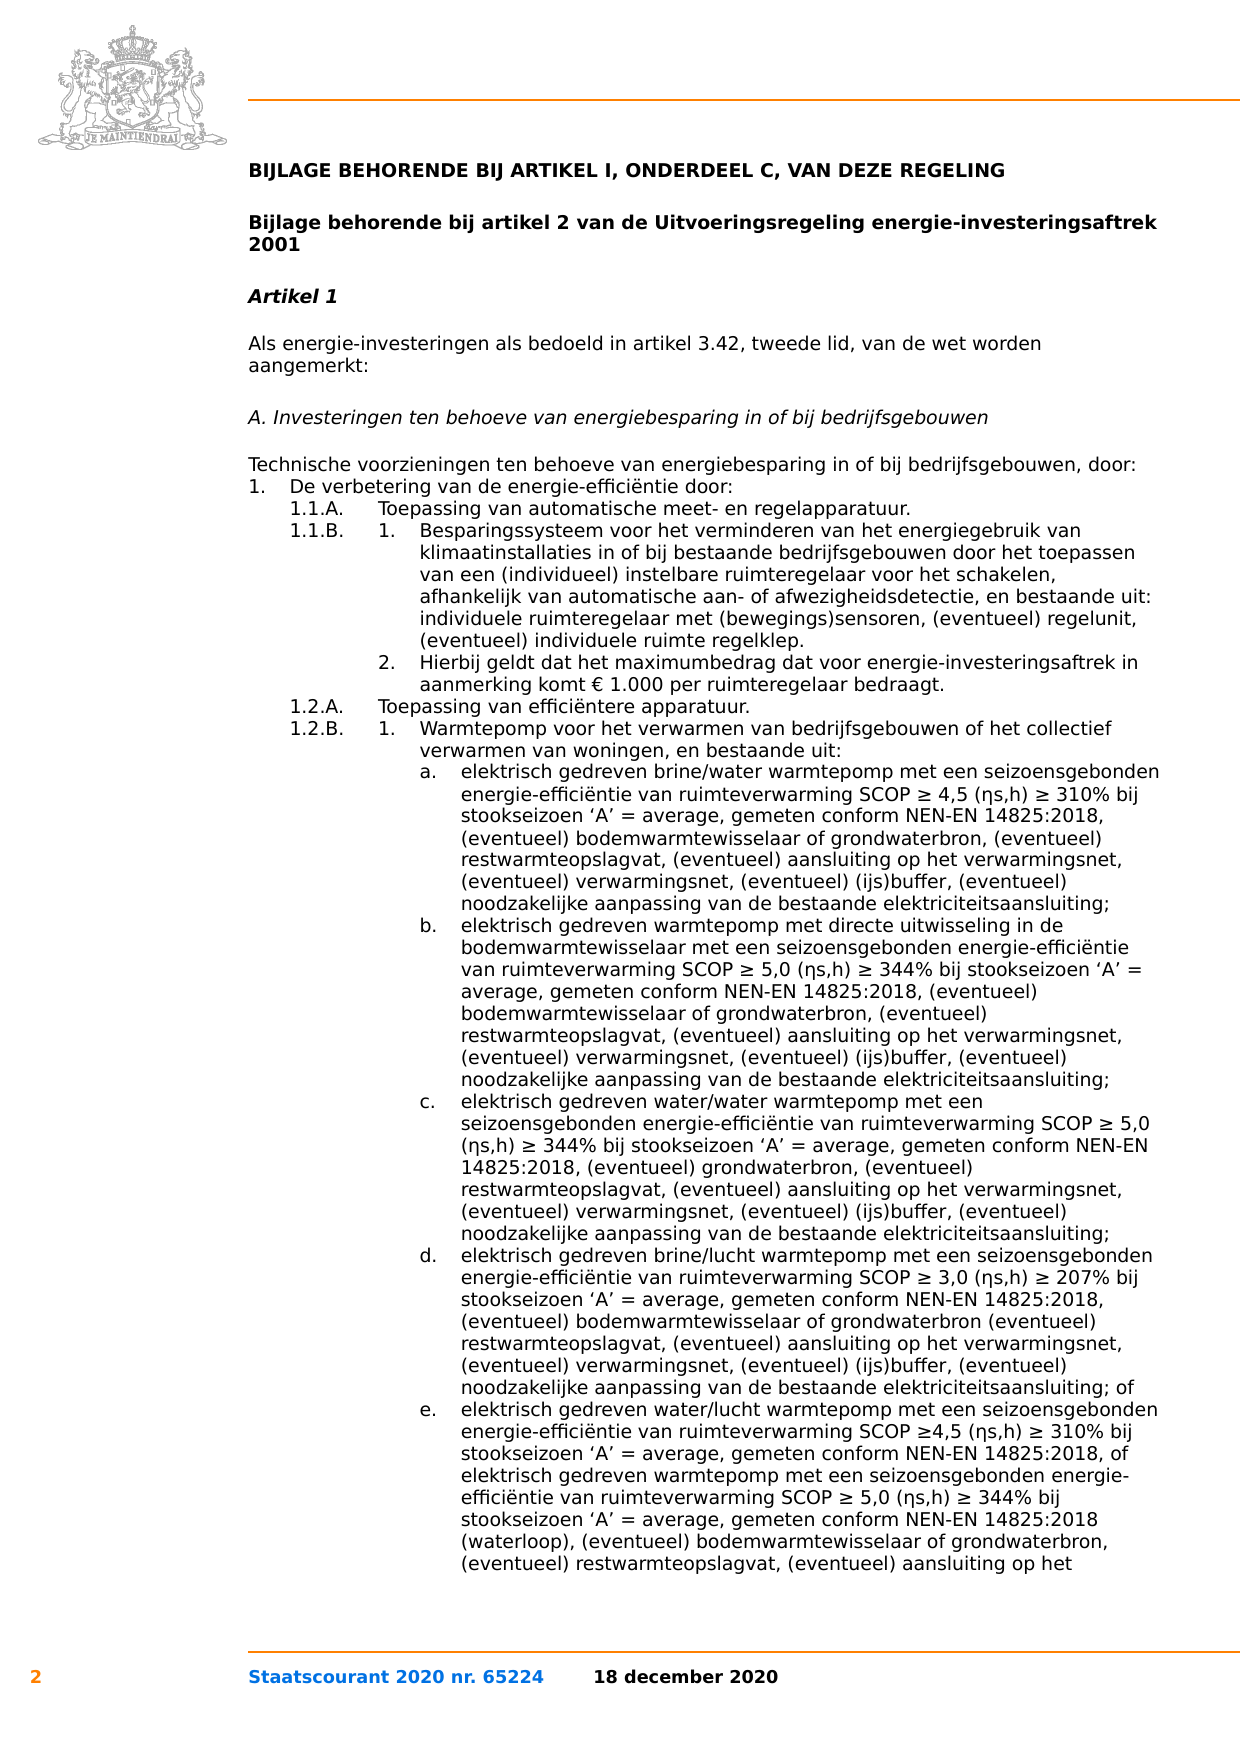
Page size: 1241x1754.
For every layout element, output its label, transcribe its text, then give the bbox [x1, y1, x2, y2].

text 1.1.A. Toepassing van automatische meet- en regelapparatuur. [289, 498, 1163, 520]
text 1.1.B. 1. Besparingssysteem voor het verminderen van het energiegebruik van klimaatinstallaties in of bij bestaande bedrijfsgebouwen door het toepassen van een (individueel) instelbare ruimteregelaar voor het schakelen, afhankelijk van automatische aan- of afwezigheidsdetectie, en bestaande uit: individuele ruimteregelaar met (bewegings)sensoren, (eventueel) regelunit, (eventueel) individuele ruimte regelklep. [289, 520, 1163, 652]
subtitle BIJLAGE BEHORENDE BIJ ARTIKEL I, ONDERDEEL C, VAN DEZE REGELING [248, 160, 1163, 182]
text 1. De verbetering van de energie-efficiëntie door: [248, 476, 1163, 498]
text 2. Hierbij geldt dat het maximumbedrag dat voor energie-investeringsaftrek in aanmerking komt € 1.000 per ruimteregelaar bedraagt. [378, 652, 1163, 696]
text c. elektrisch gedreven water/water warmtepomp met een seizoensgebonden energie-efficiëntie van ruimteverwarming SCOP ≥ 5,0 (ηs,h) ≥ 344% bij stookseizoen ‘A’ = average, gemeten conform NEN-EN 14825:2018, (eventueel) grondwaterbron, (eventueel) restwarmteopslagvat, (eventueel) aansluiting op het verwarmingsnet, (eventueel) verwarmingsnet, (eventueel) (ijs)buffer, (eventueel) noodzakelijke aanpassing van de bestaande elektriciteitsaansluiting; [419, 1091, 1163, 1245]
picture [38, 25, 227, 150]
text 1.2.B. 1. Warmtepomp voor het verwarmen van bedrijfsgebouwen of het collectief verwarmen van woningen, en bestaande uit: [289, 717, 1163, 761]
text Technische voorzieningen ten behoeve van energiebesparing in of bij bedrijfsgebouwen, door: [248, 454, 1163, 476]
text e. elektrisch gedreven water/lucht warmtepomp met een seizoensgebonden energie-efficiëntie van ruimteverwarming SCOP ≥4,5 (ηs,h) ≥ 310% bij stookseizoen ‘A’ = average, gemeten conform NEN-EN 14825:2018, of elektrisch gedreven warmtepomp met een seizoensgebonden energie-efficiëntie van ruimteverwarming SCOP ≥ 5,0 (ηs,h) ≥ 344% bij stookseizoen ‘A’ = average, gemeten conform NEN-EN 14825:2018 (waterloop), (eventueel) bodemwarmtewisselaar of grondwaterbron, (eventueel) restwarmteopslagvat, (eventueel) aansluiting op het [419, 1399, 1163, 1575]
subtitle Artikel 1 [248, 286, 1163, 308]
text a. elektrisch gedreven brine/water warmtepomp met een seizoensgebonden energie-efficiëntie van ruimteverwarming SCOP ≥ 4,5 (ηs,h) ≥ 310% bij stookseizoen ‘A’ = average, gemeten conform NEN-EN 14825:2018, (eventueel) bodemwarmtewisselaar of grondwaterbron, (eventueel) restwarmteopslagvat, (eventueel) aansluiting op het verwarmingsnet, (eventueel) verwarmingsnet, (eventueel) (ijs)buffer, (eventueel) noodzakelijke aanpassing van de bestaande elektriciteitsaansluiting; [419, 761, 1163, 915]
text d. elektrisch gedreven brine/lucht warmtepomp met een seizoensgebonden energie-efficiëntie van ruimteverwarming SCOP ≥ 3,0 (ηs,h) ≥ 207% bij stookseizoen ‘A’ = average, gemeten conform NEN-EN 14825:2018, (eventueel) bodemwarmtewisselaar of grondwaterbron (eventueel) restwarmteopslagvat, (eventueel) aansluiting op het verwarmingsnet, (eventueel) verwarmingsnet, (eventueel) (ijs)buffer, (eventueel) noodzakelijke aanpassing van de bestaande elektriciteitsaansluiting; of [419, 1245, 1163, 1399]
text Als energie-investeringen als bedoeld in artikel 3.42, tweede lid, van de wet worden aangemerkt: [248, 333, 1163, 377]
text 1.2.A. Toepassing van efficiëntere apparatuur. [289, 696, 1163, 717]
subtitle A. Investeringen ten behoeve van energiebesparing in of bij bedrijfsgebouwen [248, 407, 1163, 429]
text b. elektrisch gedreven warmtepomp met directe uitwisseling in de bodemwarmtewisselaar met een seizoensgebonden energie-efficiëntie van ruimteverwarming SCOP ≥ 5,0 (ηs,h) ≥ 344% bij stookseizoen ‘A’ = average, gemeten conform NEN-EN 14825:2018, (eventueel) bodemwarmtewisselaar of grondwaterbron, (eventueel) restwarmteopslagvat, (eventueel) aansluiting op het verwarmingsnet, (eventueel) verwarmingsnet, (eventueel) (ijs)buffer, (eventueel) noodzakelijke aanpassing van de bestaande elektriciteitsaansluiting; [419, 915, 1163, 1091]
subtitle Bijlage behorende bij artikel 2 van de Uitvoeringsregeling energie-investeringsaftrek 2001 [248, 212, 1163, 256]
